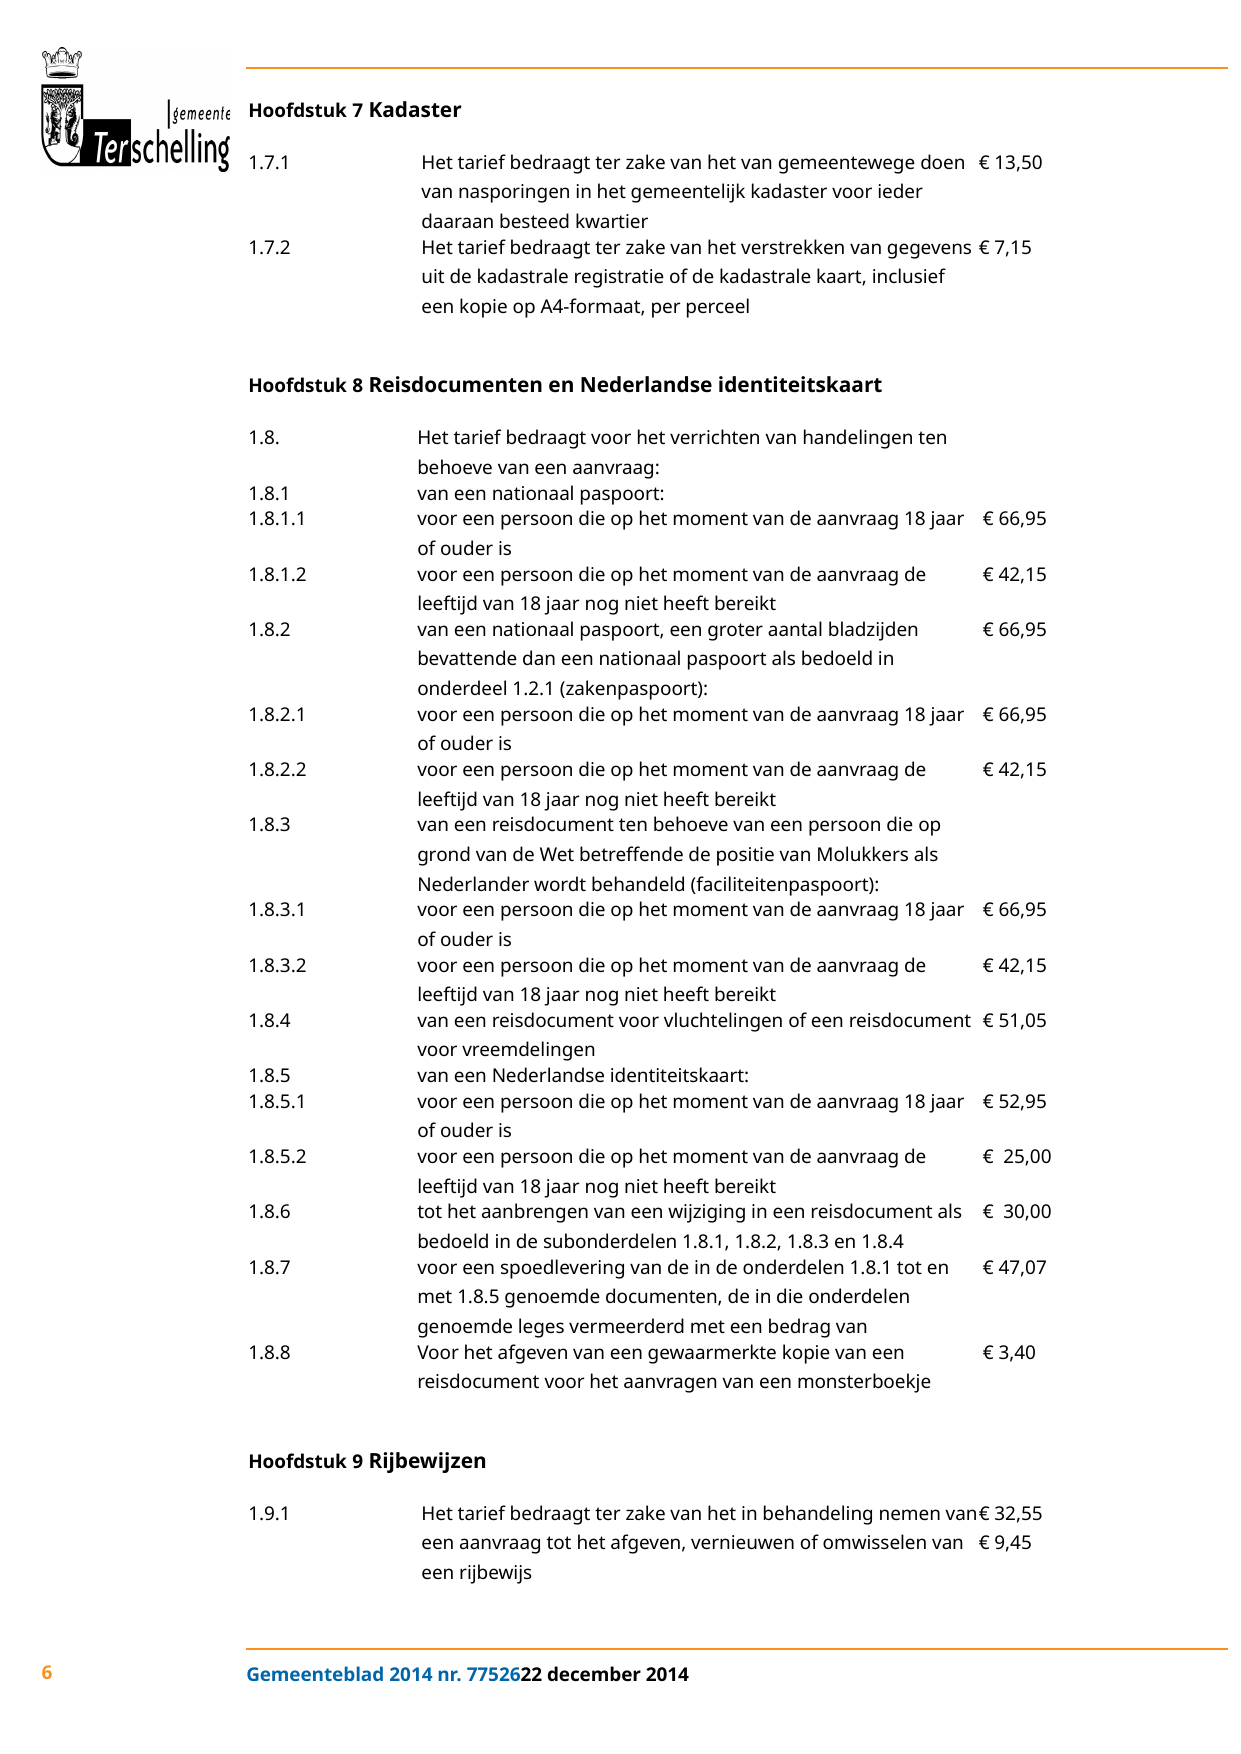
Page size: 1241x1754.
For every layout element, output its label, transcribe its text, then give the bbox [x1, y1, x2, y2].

table_cell € 42,15 [983, 952, 1152, 1007]
table_cell € 66,95 [983, 616, 1152, 701]
table_cell € 25,00 [983, 1144, 1152, 1199]
table_cell € 47,07 [983, 1254, 1152, 1339]
table_header Het tarief bedraagt ter zake van het in behandeling nemen van een aanvraag tot het afgeven, vernieuwen of omwisselen van een rijbewijs [421, 1500, 978, 1585]
table_cell € 3,40 [983, 1339, 1152, 1394]
table_cell [983, 480, 1152, 505]
table_cell voor een persoon die op het moment van de aanvraag 18 jaar of ouder is [417, 505, 983, 561]
table_cell voor een persoon die op het moment van de aanvraag de leeftijd van 18 jaar nog niet heeft bereikt [417, 952, 983, 1007]
text Hoofdstuk 9 Rijbewijzen [248, 1446, 1152, 1474]
table_cell 1.8.5.1 [248, 1088, 417, 1143]
table_cell 1.7.2 [248, 234, 421, 319]
table_cell 1.8.8 [248, 1339, 417, 1394]
table_header 1.8. [248, 424, 417, 480]
table_cell € 7,15 [979, 234, 1152, 319]
table_cell 1.8.3.2 [248, 952, 417, 1007]
table_cell van een reisdocument ten behoeve van een persoon die op grond van de Wet betreffende de positie van Molukkers als Nederlander wordt behandeld (faciliteitenpaspoort): [417, 812, 983, 896]
table_cell 1.8.4 [248, 1007, 417, 1062]
table_cell Het tarief bedraagt ter zake van het verstrekken van gegevens uit de kadastrale registratie of de kadastrale kaart, inclusief een kopie op A4-formaat, per perceel [421, 234, 978, 319]
table_cell 1.8.2 [248, 616, 417, 701]
table_cell voor een persoon die op het moment van de aanvraag 18 jaar of ouder is [417, 701, 983, 756]
table_cell voor een persoon die op het moment van de aanvraag de leeftijd van 18 jaar nog niet heeft bereikt [417, 1144, 983, 1199]
table_cell 1.8.3 [248, 812, 417, 896]
table_cell € 66,95 [983, 896, 1152, 952]
table_cell voor een persoon die op het moment van de aanvraag de leeftijd van 18 jaar nog niet heeft bereikt [417, 756, 983, 812]
table_cell 1.8.6 [248, 1199, 417, 1254]
table_cell [983, 1063, 1152, 1088]
table_cell 1.8.1.2 [248, 561, 417, 616]
table_header 1.9.1 [248, 1500, 421, 1585]
table_cell € 42,15 [983, 561, 1152, 616]
table_cell € 52,95 [983, 1088, 1152, 1143]
table_header [983, 424, 1152, 480]
table_cell 1.8.5 [248, 1063, 417, 1088]
table_cell 1.8.3.1 [248, 896, 417, 952]
table_cell voor een persoon die op het moment van de aanvraag de leeftijd van 18 jaar nog niet heeft bereikt [417, 561, 983, 616]
table_cell van een nationaal paspoort: [417, 480, 983, 505]
table_cell € 51,05 [983, 1007, 1152, 1062]
table_cell 1.8.2.2 [248, 756, 417, 812]
text Hoofdstuk 8 Reisdocumenten en Nederlandse identiteitskaart [248, 370, 1152, 399]
table_cell 1.8.1.1 [248, 505, 417, 561]
table_cell tot het aanbrengen van een wijziging in een reisdocument als bedoeld in de subonderdelen 1.8.1, 1.8.2, 1.8.3 en 1.8.4 [417, 1199, 983, 1254]
table_cell 1.8.2.1 [248, 701, 417, 756]
table_header € 13,50 [979, 149, 1152, 234]
table_cell voor een spoedlevering van de in de onderdelen 1.8.1 tot en met 1.8.5 genoemde documenten, de in die onderdelen genoemde leges vermeerderd met een bedrag van [417, 1254, 983, 1339]
table_cell van een Nederlandse identiteitskaart: [417, 1063, 983, 1088]
table_header 1.7.1 [248, 149, 421, 234]
text Hoofdstuk 7 Kadaster [248, 95, 1152, 123]
table_cell € 42,15 [983, 756, 1152, 812]
table_header Het tarief bedraagt ter zake van het van gemeentewege doen van nasporingen in het gemeentelijk kadaster voor ieder daaraan besteed kwartier [421, 149, 978, 234]
table_cell 1.8.1 [248, 480, 417, 505]
table_cell € 66,95 [983, 505, 1152, 561]
table_cell 1.8.5.2 [248, 1144, 417, 1199]
table_cell voor een persoon die op het moment van de aanvraag 18 jaar of ouder is [417, 1088, 983, 1143]
table_cell van een reisdocument voor vluchtelingen of een reisdocument voor vreemdelingen [417, 1007, 983, 1062]
table_cell € 66,95 [983, 701, 1152, 756]
table_header € 32,55 € 9,45 [979, 1500, 1152, 1585]
table_cell [983, 812, 1152, 896]
picture [41, 47, 231, 172]
table_cell 1.8.7 [248, 1254, 417, 1339]
table_cell € 30,00 [983, 1199, 1152, 1254]
table_cell Voor het afgeven van een gewaarmerkte kopie van een reisdocument voor het aanvragen van een monsterboekje [417, 1339, 983, 1394]
table_header Het tarief bedraagt voor het verrichten van handelingen ten behoeve van een aanvraag: [417, 424, 983, 480]
table_cell van een nationaal paspoort, een groter aantal bladzijden bevattende dan een nationaal paspoort als bedoeld in onderdeel 1.2.1 (zakenpaspoort): [417, 616, 983, 701]
table_cell voor een persoon die op het moment van de aanvraag 18 jaar of ouder is [417, 896, 983, 952]
